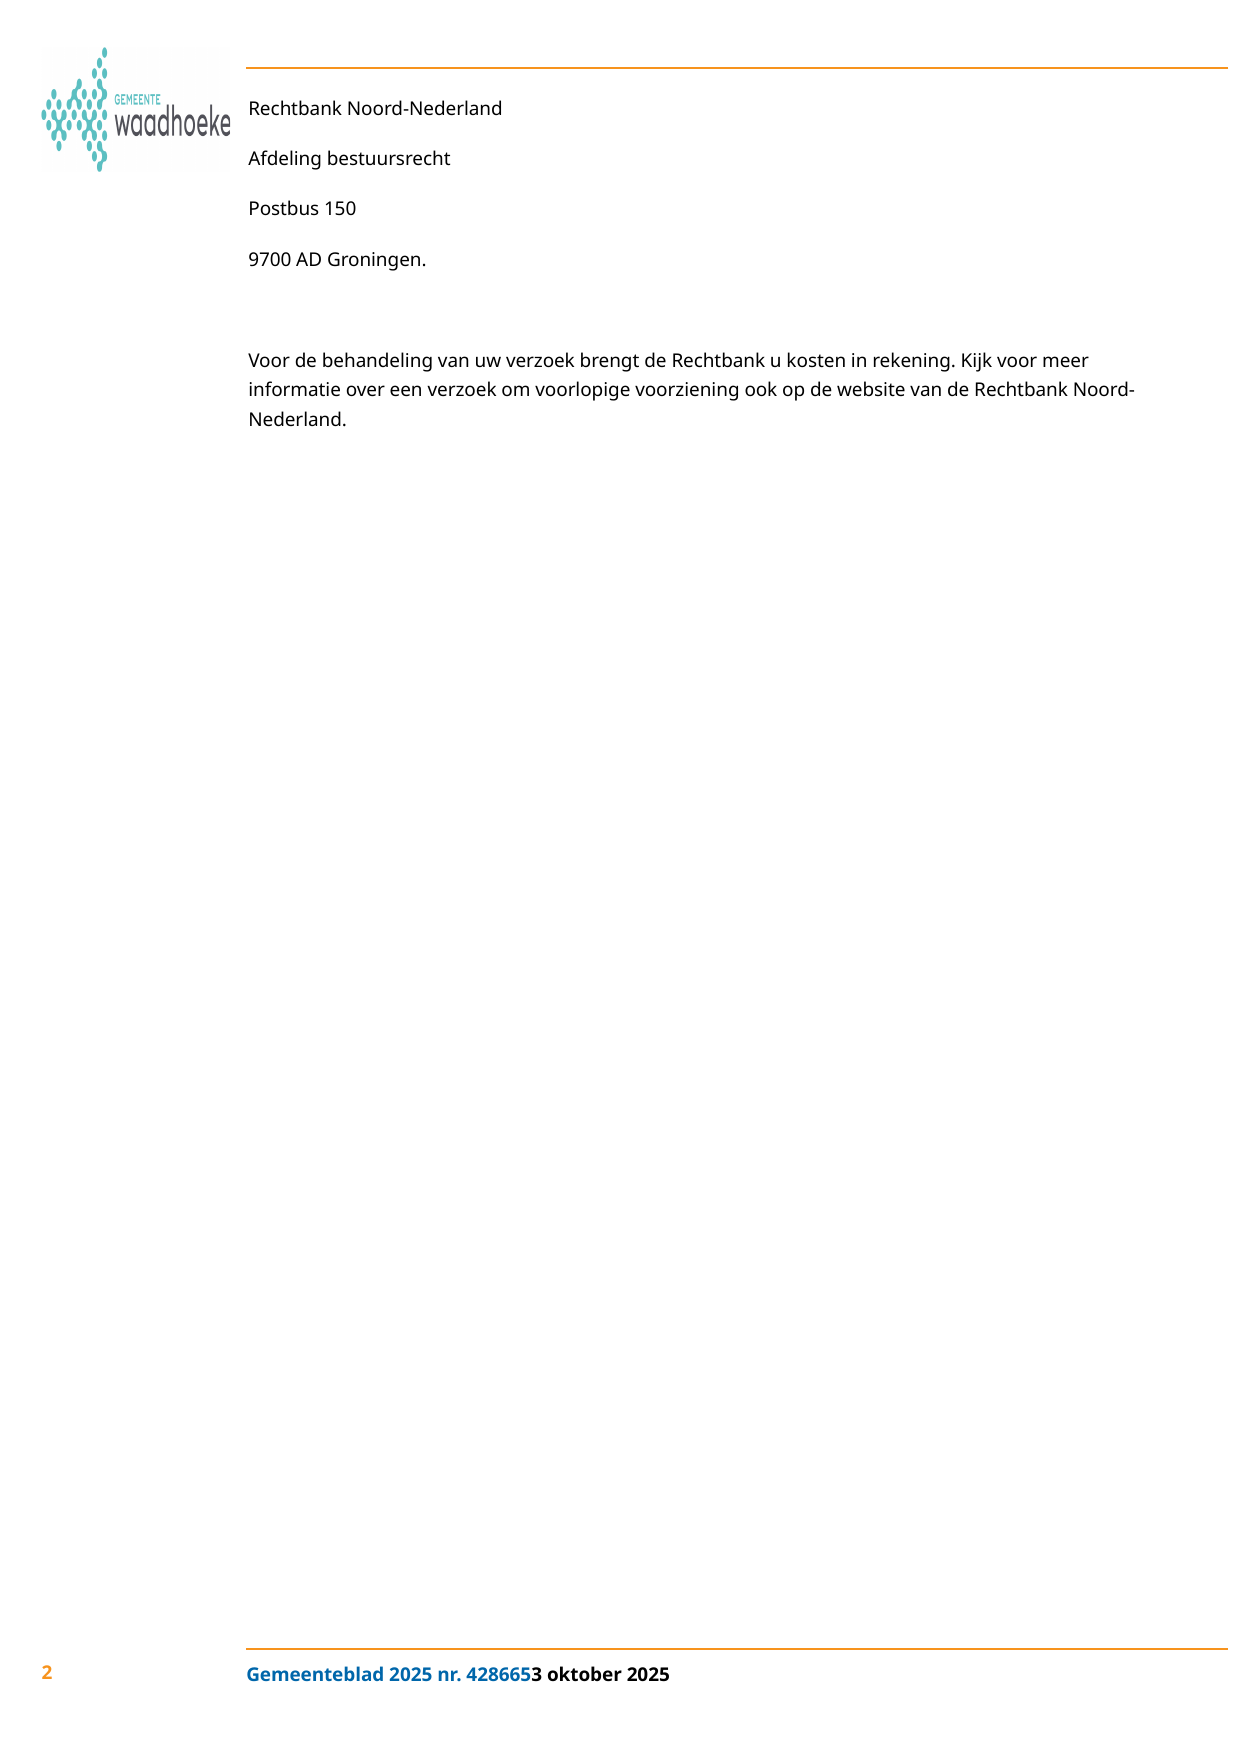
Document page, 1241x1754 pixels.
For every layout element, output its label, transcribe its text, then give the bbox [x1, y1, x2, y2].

text Rechtbank Noord-Nederland [248, 95, 1152, 121]
picture [41, 47, 231, 172]
text Postbus 150 [248, 196, 1152, 221]
text Voor de behandeling van uw verzoek brengt de Rechtbank u kosten in rekening. Kijk voor meer informatie over een verzoek om voorlopige voorziening ook op de website van de Rechtbank Noord-Nederland. [248, 347, 1152, 432]
text Afdeling bestuursrecht [248, 145, 1152, 171]
text 9700 AD Groningen. [248, 246, 1152, 272]
